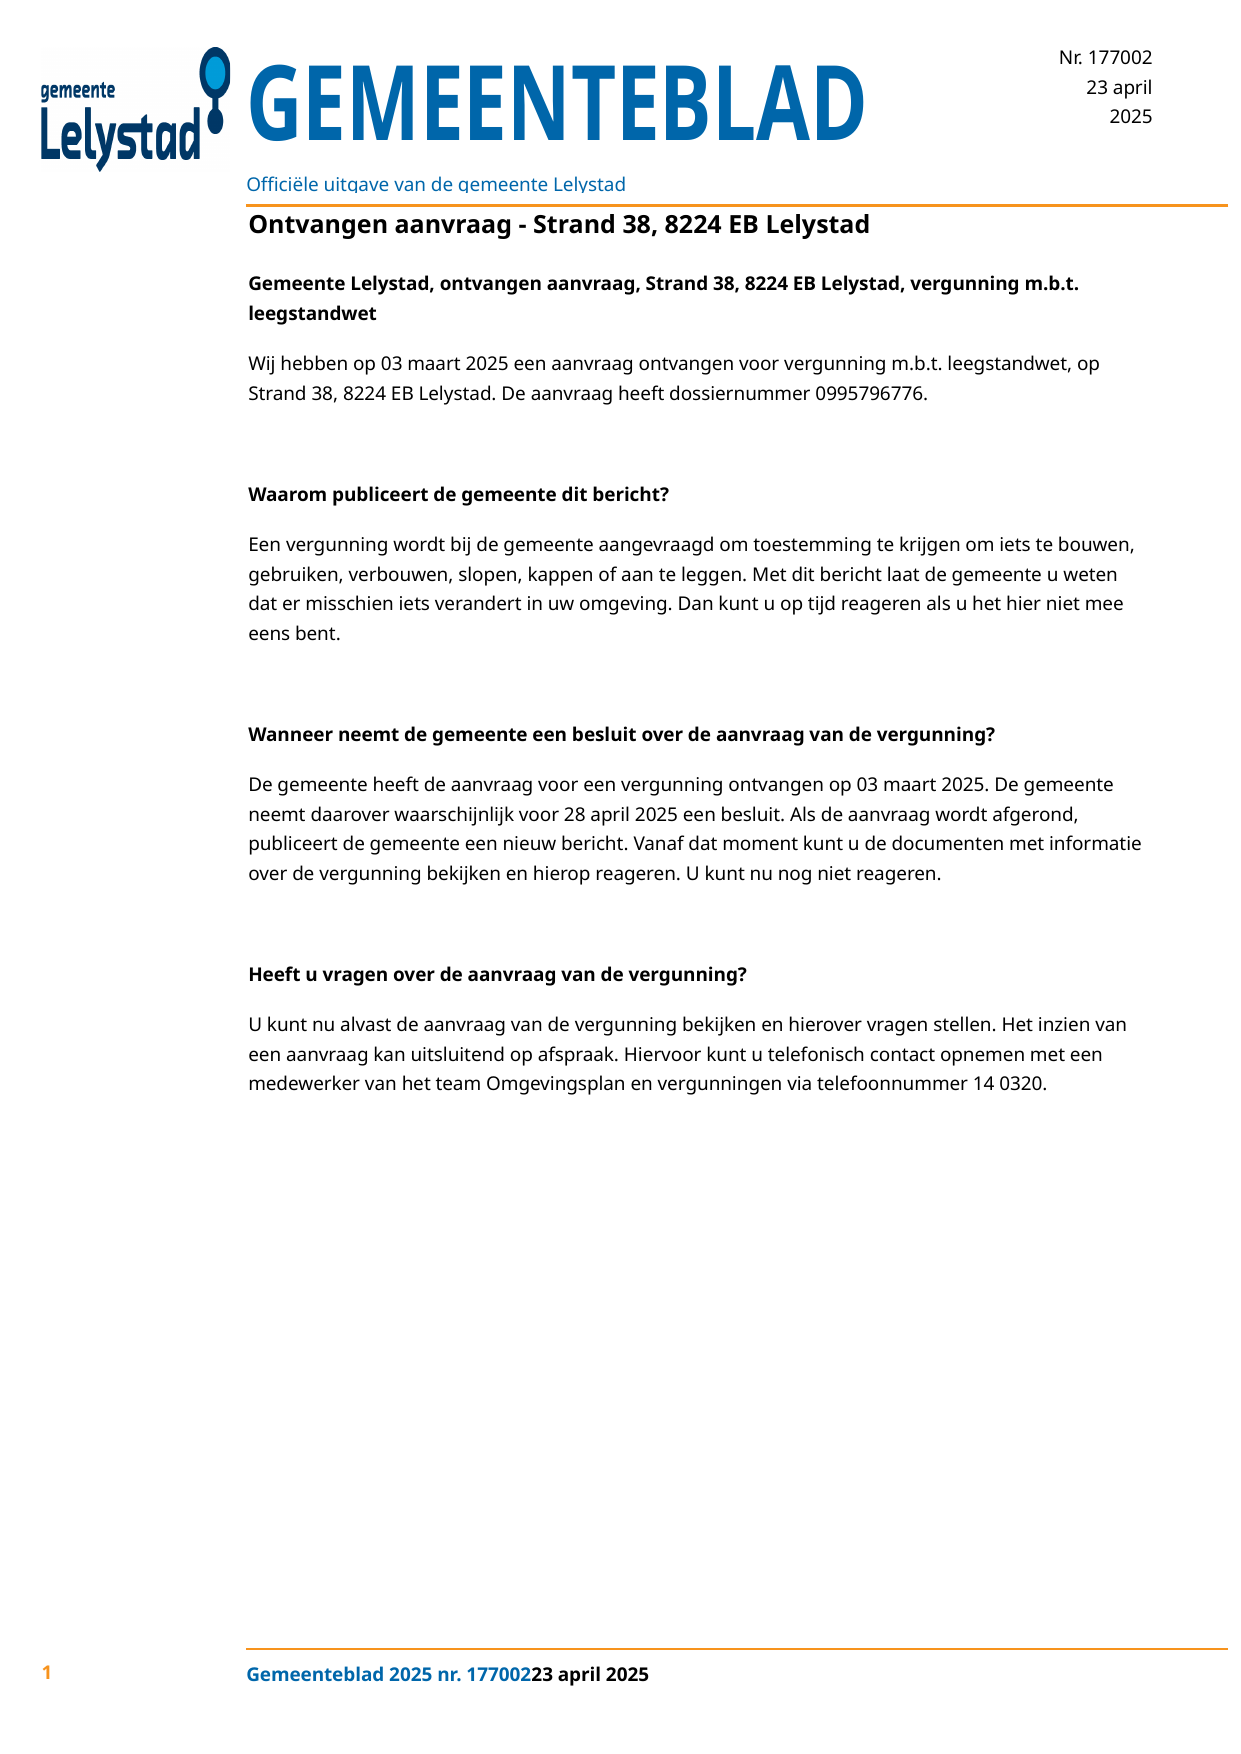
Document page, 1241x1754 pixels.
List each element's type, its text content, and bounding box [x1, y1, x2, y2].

text Waarom publiceert de gemeente dit bericht? [248, 481, 1152, 506]
text Wanneer neemt de gemeente een besluit over de aanvraag van de vergunning? [248, 721, 1152, 746]
text U kunt nu alvast de aanvraag van de vergunning bekijken en hierover vragen stellen. Het inzien van een aanvraag kan uitsluitend op afspraak. Hiervoor kunt u telefonisch contact opnemen met een medewerker van het team Omgevingsplan en vergunningen via telefoonnummer 14 0320. [248, 1011, 1152, 1096]
text Ontvangen aanvraag - Strand 38, 8224 EB Lelystad [248, 207, 1152, 241]
text Heeft u vragen over de aanvraag van de vergunning? [248, 961, 1152, 986]
text Wij hebben op 03 maart 2025 een aanvraag ontvangen voor vergunning m.b.t. leegstandwet, op Strand 38, 8224 EB Lelystad. De aanvraag heeft dossiernummer 0995796776. [248, 350, 1152, 406]
text Een vergunning wordt bij de gemeente aangevraagd om toestemming te krijgen om iets te bouwen, gebruiken, verbouwen, slopen, kappen of aan te leggen. Met dit bericht laat de gemeente u weten dat er misschien iets verandert in uw omgeving. Dan kunt u op tijd reageren als u het hier niet mee eens bent. [248, 531, 1152, 646]
picture [41, 47, 231, 172]
text Gemeente Lelystad, ontvangen aanvraag, Strand 38, 8224 EB Lelystad, vergunning m.b.t. leegstandwet [248, 270, 1152, 326]
text De gemeente heeft de aanvraag voor een vergunning ontvangen op 03 maart 2025. De gemeente neemt daarover waarschijnlijk voor 28 april 2025 een besluit. Als de aanvraag wordt afgerond, publiceert de gemeente een nieuw bericht. Vanaf dat moment kunt u de documenten met informatie over de vergunning bekijken en hierop reageren. U kunt nu nog niet reageren. [248, 771, 1152, 886]
